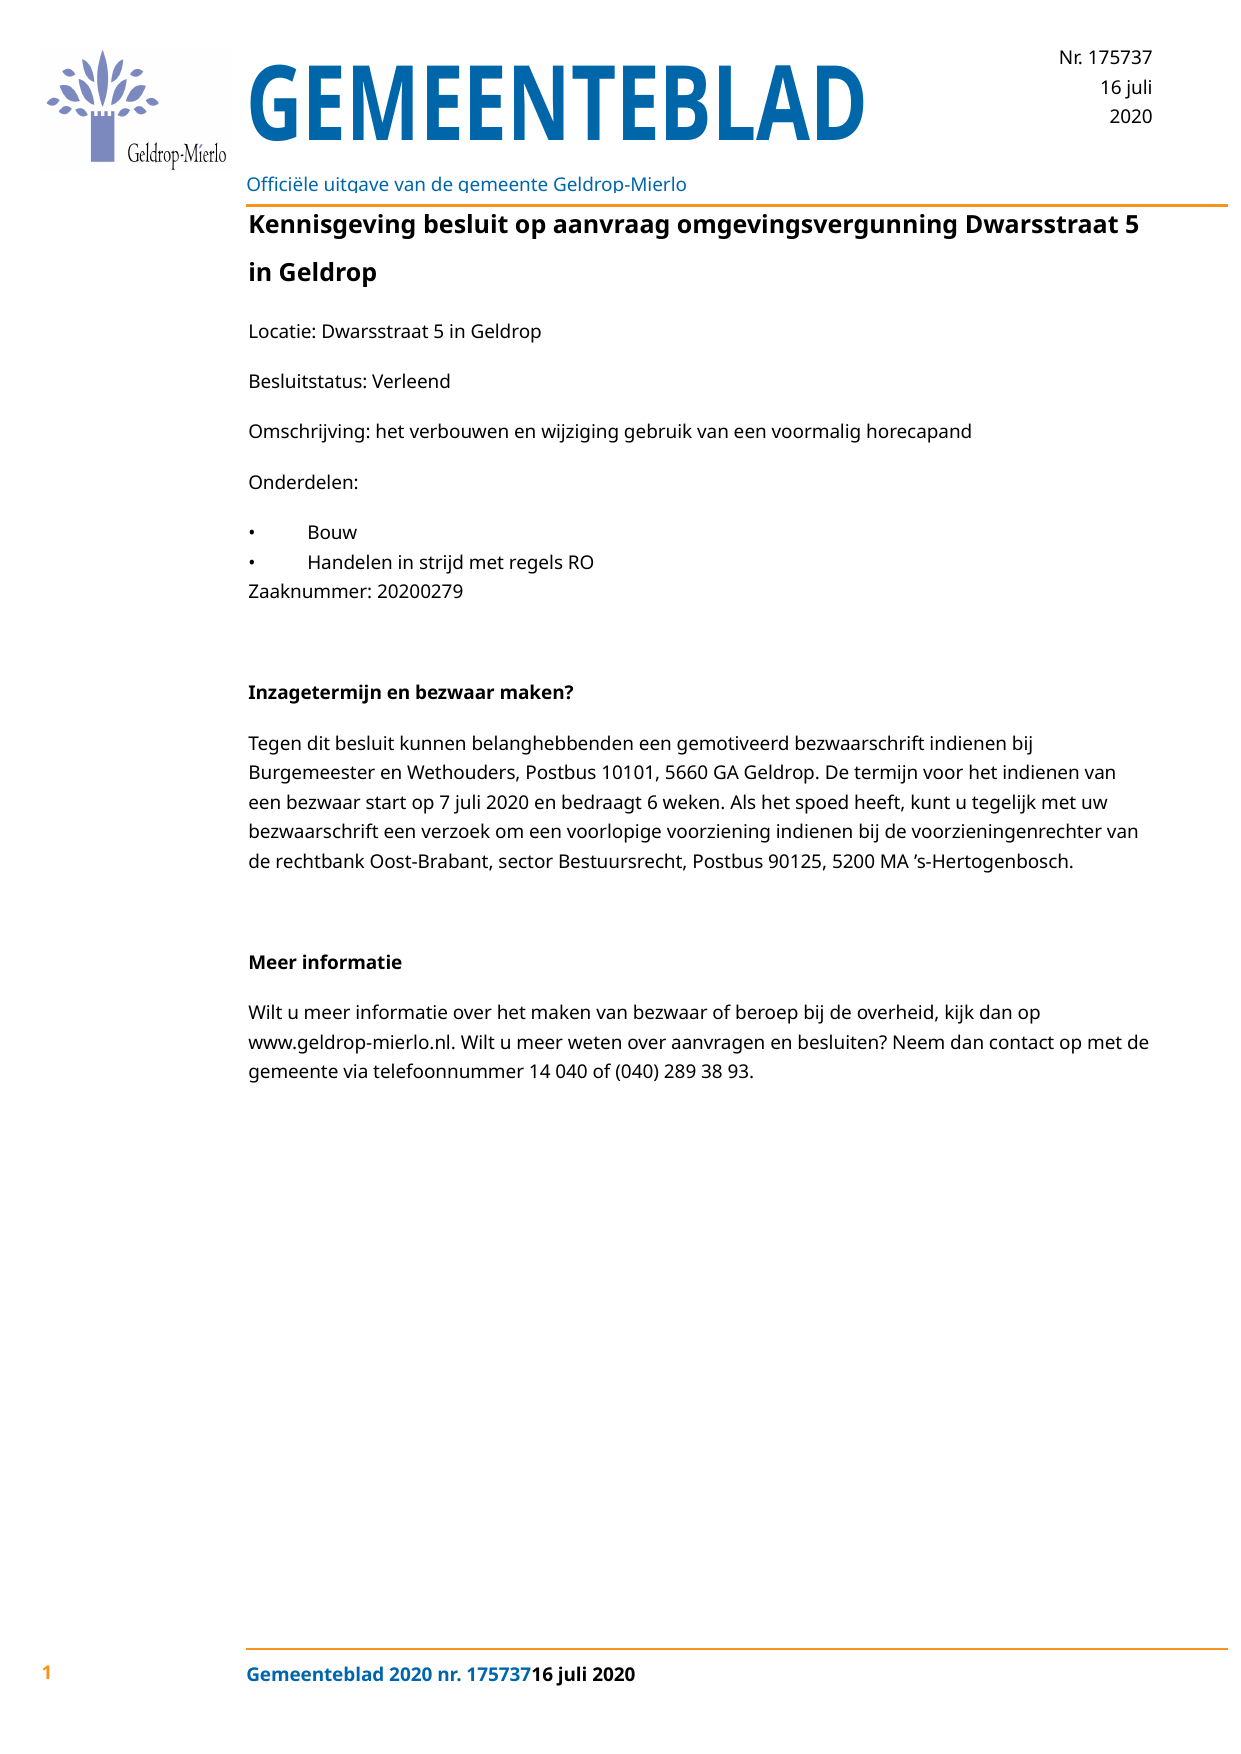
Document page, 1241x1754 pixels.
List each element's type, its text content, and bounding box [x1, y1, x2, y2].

text Omschrijving: het verbouwen en wijziging gebruik van een voormalig horecapand [248, 419, 1152, 444]
text Onderdelen: [248, 469, 1152, 495]
text Tegen dit besluit kunnen belanghebbenden een gemotiveerd bezwaarschrift indienen bij Burgemeester en Wethouders, Postbus 10101, 5660 GA Geldrop. De termijn voor het indienen van een bezwaar start op 7 juli 2020 en bedraagt 6 weken. Als het spoed heeft, kunt u tegelijk met uw bezwaarschrift een verzoek om een voorlopige voorziening indienen bij de voorzieningenrechter van de rechtbank Oost-Brabant, sector Bestuursrecht, Postbus 90125, 5200 MA ’s-Hertogenbosch. [248, 730, 1152, 874]
text Zaaknummer: 20200279 [248, 579, 1152, 604]
picture [41, 47, 231, 172]
text Wilt u meer informatie over het maken van bezwaar of beroep bij de overheid, kijk dan op www.geldrop-mierlo.nl. Wilt u meer weten over aanvragen en besluiten? Neem dan contact op met de gemeente via telefoonnummer 14 040 of (040) 289 38 93. [248, 999, 1152, 1084]
text Kennisgeving besluit op aanvraag omgevingsvergunning Dwarsstraat 5 in Geldrop [248, 207, 1152, 288]
text Besluitstatus: Verleend [248, 368, 1152, 394]
list Bouw [248, 519, 1152, 545]
text Locatie: Dwarsstraat 5 in Geldrop [248, 318, 1152, 344]
text Meer informatie [248, 949, 1152, 975]
list Handelen in strijd met regels RO [248, 549, 1152, 575]
text Inzagetermijn en bezwaar maken? [248, 679, 1152, 705]
